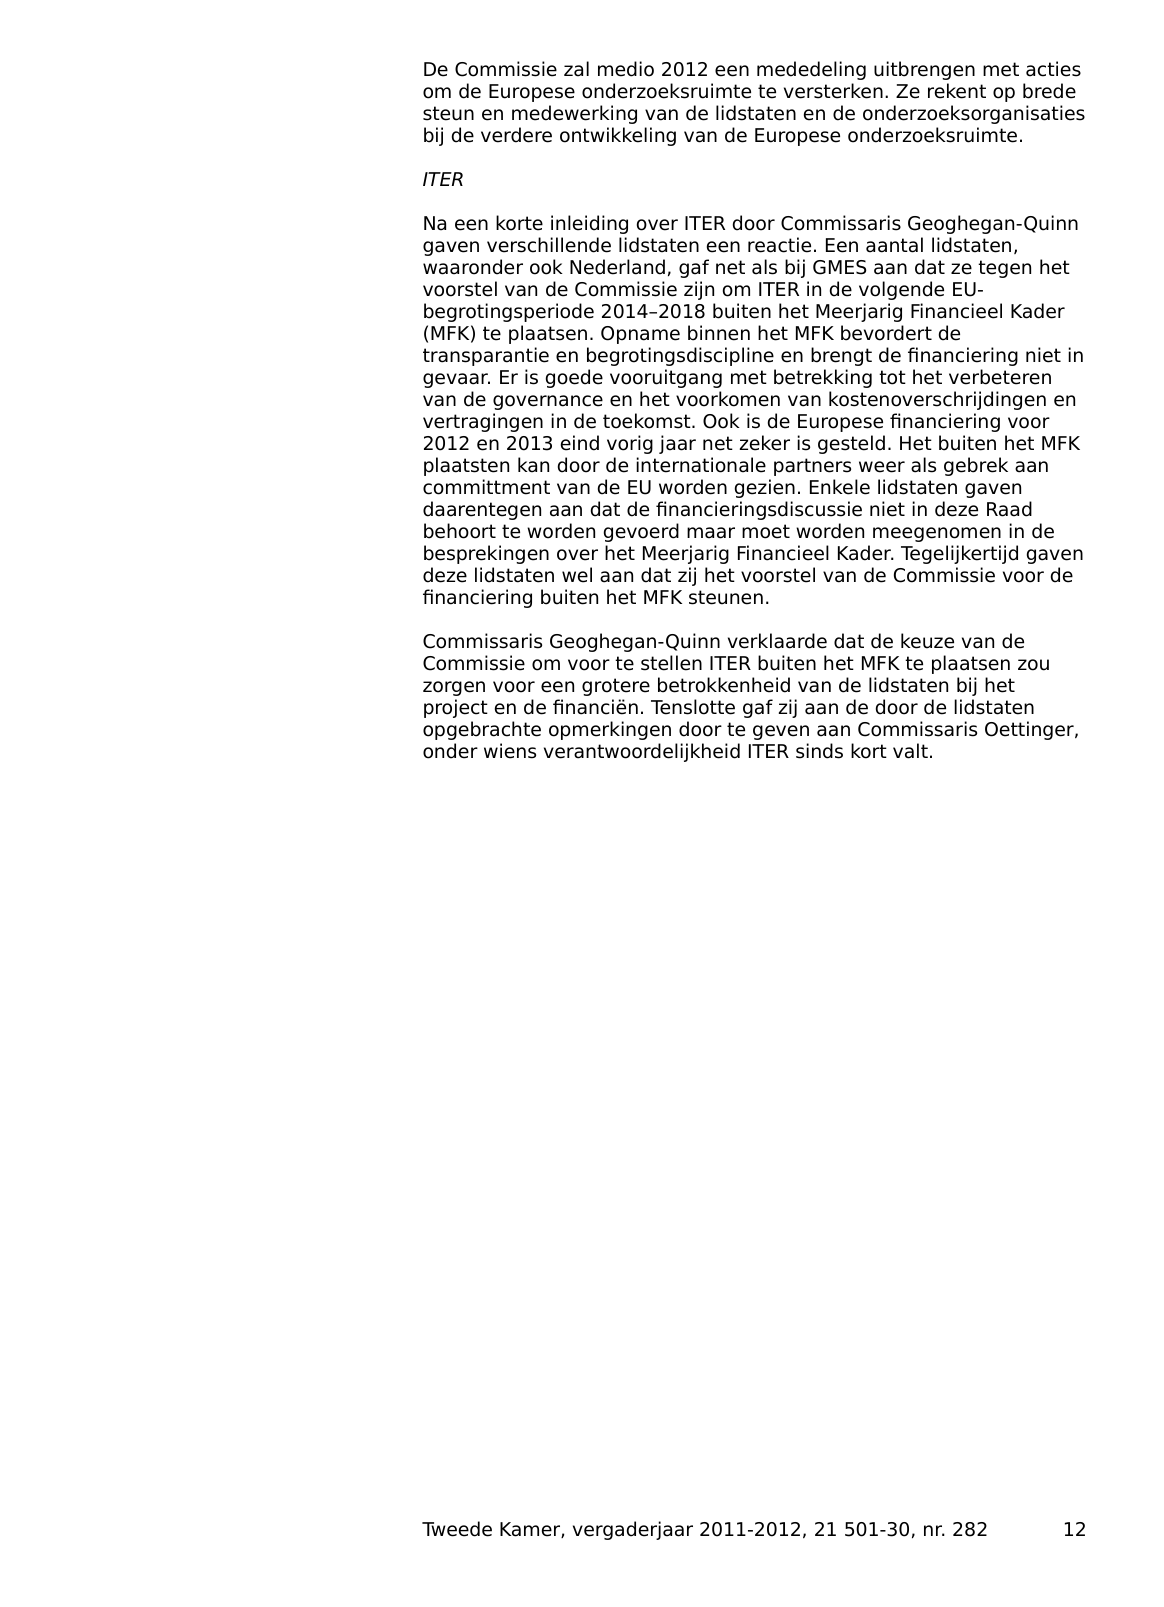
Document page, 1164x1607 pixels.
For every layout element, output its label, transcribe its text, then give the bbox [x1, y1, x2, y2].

text Commissaris Geoghegan-Quinn verklaarde dat de keuze van de Commissie om voor te stellen ITER buiten het MFK te plaatsen zou zorgen voor een grotere betrokkenheid van de lidstaten bij het project en de financiën. Tenslotte gaf zij aan de door de lidstaten opgebrachte opmerkingen door te geven aan Commissaris Oettinger, onder wiens verantwoordelijkheid ITER sinds kort valt. [422, 631, 1087, 763]
text De Commissie zal medio 2012 een mededeling uitbrengen met acties om de Europese onderzoeksruimte te versterken. Ze rekent op brede steun en medewerking van de lidstaten en de onderzoeksorganisaties bij de verdere ontwikkeling van de Europese onderzoeksruimte. [422, 59, 1087, 147]
subtitle ITER [422, 169, 1087, 191]
text Na een korte inleiding over ITER door Commissaris Geoghegan-Quinn gaven verschillende lidstaten een reactie. Een aantal lidstaten, waaronder ook Nederland, gaf net als bij GMES aan dat ze tegen het voorstel van de Commissie zijn om ITER in de volgende EU-begrotingsperiode 2014–2018 buiten het Meerjarig Financieel Kader (MFK) te plaatsen. Opname binnen het MFK bevordert de transparantie en begrotingsdiscipline en brengt de financiering niet in gevaar. Er is goede vooruitgang met betrekking tot het verbeteren van de governance en het voorkomen van kostenoverschrijdingen en vertragingen in de toekomst. Ook is de Europese financiering voor 2012 en 2013 eind vorig jaar net zeker is gesteld. Het buiten het MFK plaatsten kan door de internationale partners weer als gebrek aan committment van de EU worden gezien. Enkele lidstaten gaven daarentegen aan dat de financieringsdiscussie niet in deze Raad behoort te worden gevoerd maar moet worden meegenomen in de besprekingen over het Meerjarig Financieel Kader. Tegelijkertijd gaven deze lidstaten wel aan dat zij het voorstel van de Commissie voor de financiering buiten het MFK steunen. [422, 213, 1087, 609]
